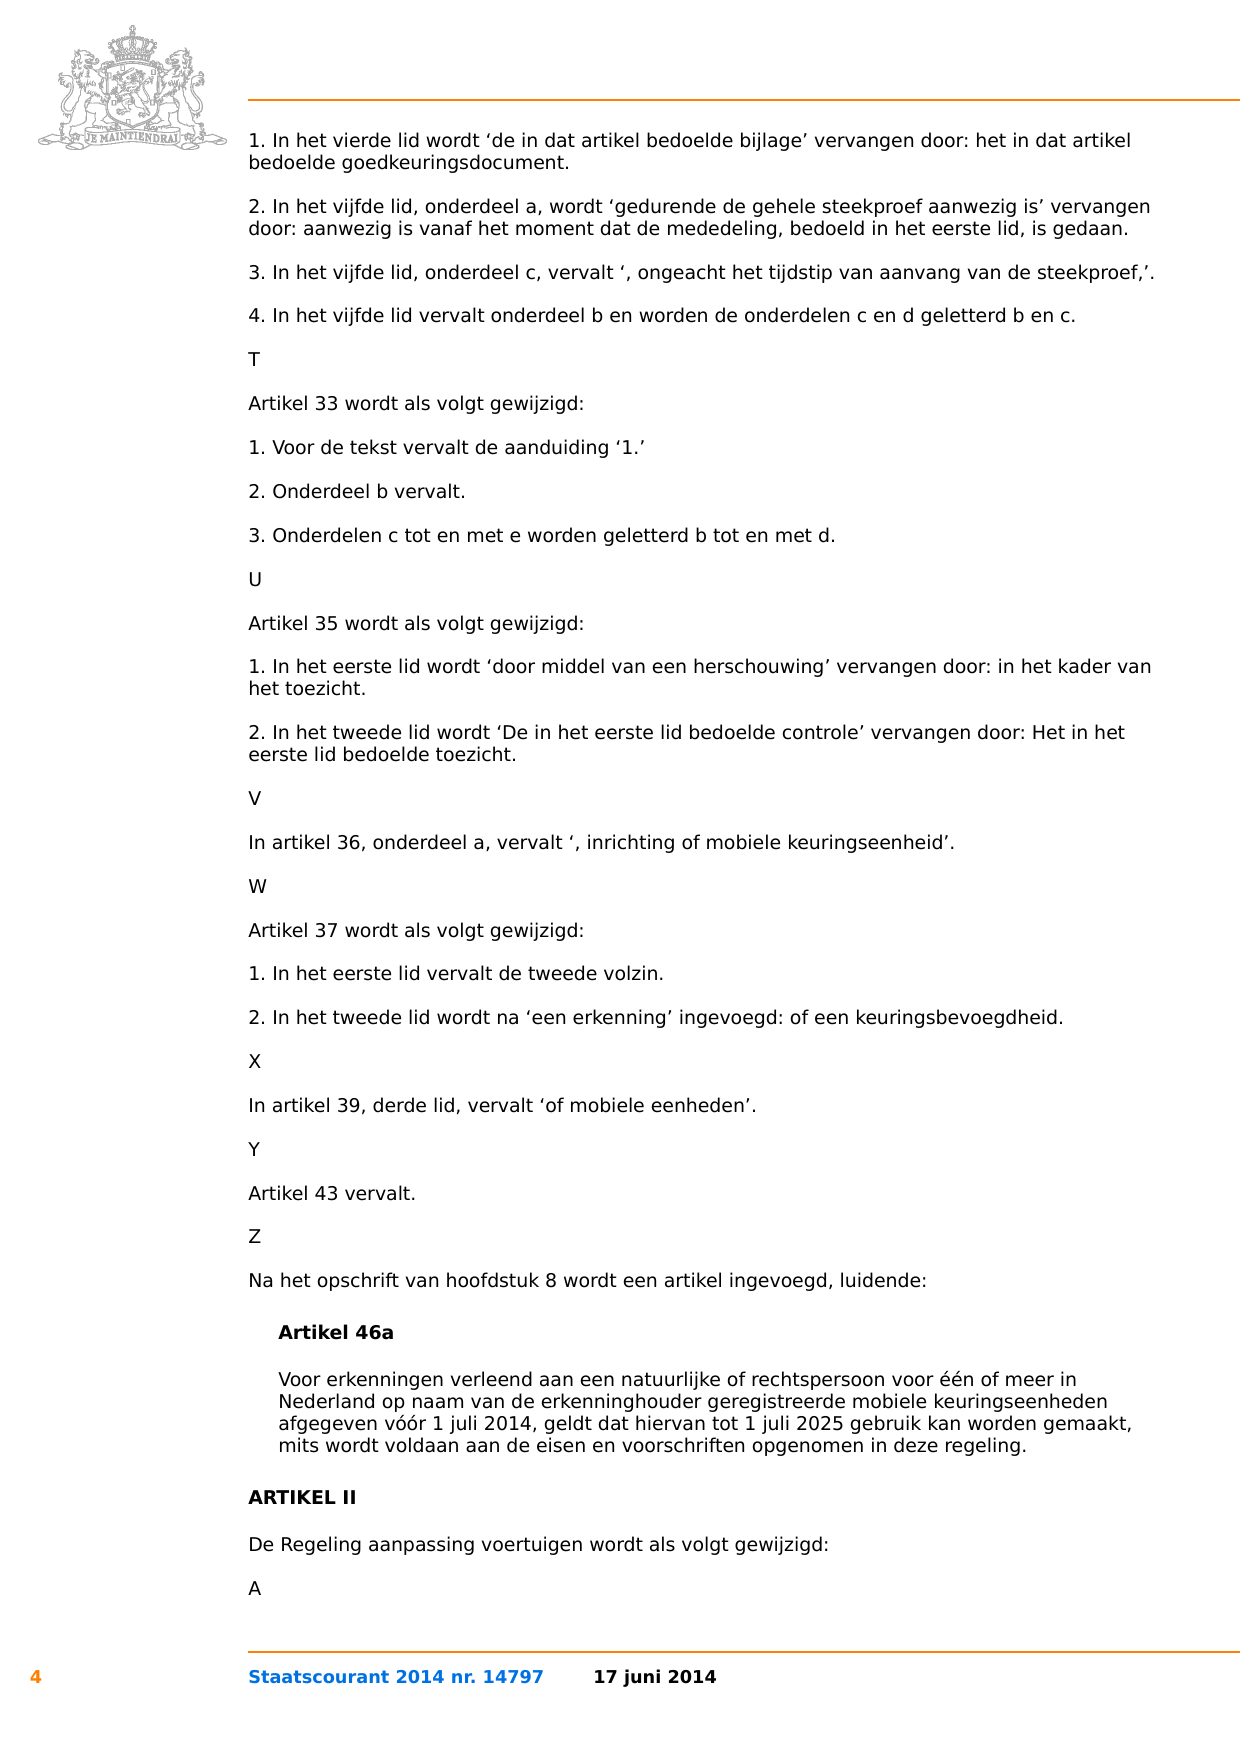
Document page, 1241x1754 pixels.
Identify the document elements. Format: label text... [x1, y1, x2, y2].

text De Regeling aanpassing voertuigen wordt als volgt gewijzigd: [248, 1534, 1163, 1556]
text 1. Voor de tekst vervalt de aanduiding ‘1.’ [248, 437, 1163, 459]
text Artikel 37 wordt als volgt gewijzigd: [248, 919, 1163, 941]
text In artikel 36, onderdeel a, vervalt ‘, inrichting of mobiele keuringseenheid’. [248, 832, 1163, 854]
text 1. In het vierde lid wordt ‘de in dat artikel bedoelde bijlage’ vervangen door: het in dat artikel bedoelde goedkeuringsdocument. [248, 130, 1163, 174]
text A [248, 1578, 1163, 1600]
text 2. In het vijfde lid, onderdeel a, wordt ‘gedurende de gehele steekproef aanwezig is’ vervangen door: aanwezig is vanaf het moment dat de mededeling, bedoeld in het eerste lid, is gedaan. [248, 196, 1163, 240]
text Artikel 43 vervalt. [248, 1183, 1163, 1204]
subtitle ARTIKEL II [248, 1487, 1163, 1509]
text 2. In het tweede lid wordt na ‘een erkenning’ ingevoegd: of een keuringsbevoegdheid. [248, 1007, 1163, 1029]
picture [38, 25, 227, 150]
text Voor erkenningen verleend aan een natuurlijke of rechtspersoon voor één of meer in Nederland op naam van de erkenninghouder geregistreerde mobiele keuringseenheden afgegeven vóór 1 juli 2014, geldt dat hiervan tot 1 juli 2025 gebruik kan worden gemaakt, mits wordt voldaan aan de eisen en voorschriften opgenomen in deze regeling. [278, 1369, 1163, 1457]
text Artikel 35 wordt als volgt gewijzigd: [248, 612, 1163, 634]
text T [248, 349, 1163, 371]
text U [248, 568, 1163, 591]
text 4. In het vijfde lid vervalt onderdeel b en worden de onderdelen c en d geletterd b en c. [248, 305, 1163, 327]
text Artikel 33 wordt als volgt gewijzigd: [248, 393, 1163, 415]
text In artikel 39, derde lid, vervalt ‘of mobiele eenheden’. [248, 1095, 1163, 1117]
text Z [248, 1226, 1163, 1248]
text X [248, 1051, 1163, 1073]
text 1. In het eerste lid vervalt de tweede volzin. [248, 963, 1163, 985]
text 1. In het eerste lid wordt ‘door middel van een herschouwing’ vervangen door: in het kader van het toezicht. [248, 656, 1163, 700]
text Y [248, 1139, 1163, 1161]
text 3. In het vijfde lid, onderdeel c, vervalt ‘, ongeacht het tijdstip van aanvang van de steekproef,’. [248, 262, 1163, 283]
text Na het opschrift van hoofdstuk 8 wordt een artikel ingevoegd, luidende: [248, 1270, 1163, 1292]
text 2. Onderdeel b vervalt. [248, 481, 1163, 503]
text 3. Onderdelen c tot en met e worden geletterd b tot en met d. [248, 525, 1163, 547]
text W [248, 876, 1163, 898]
subtitle Artikel 46a [278, 1322, 1163, 1344]
text 2. In het tweede lid wordt ‘De in het eerste lid bedoelde controle’ vervangen door: Het in het eerste lid bedoelde toezicht. [248, 722, 1163, 766]
text V [248, 788, 1163, 810]
